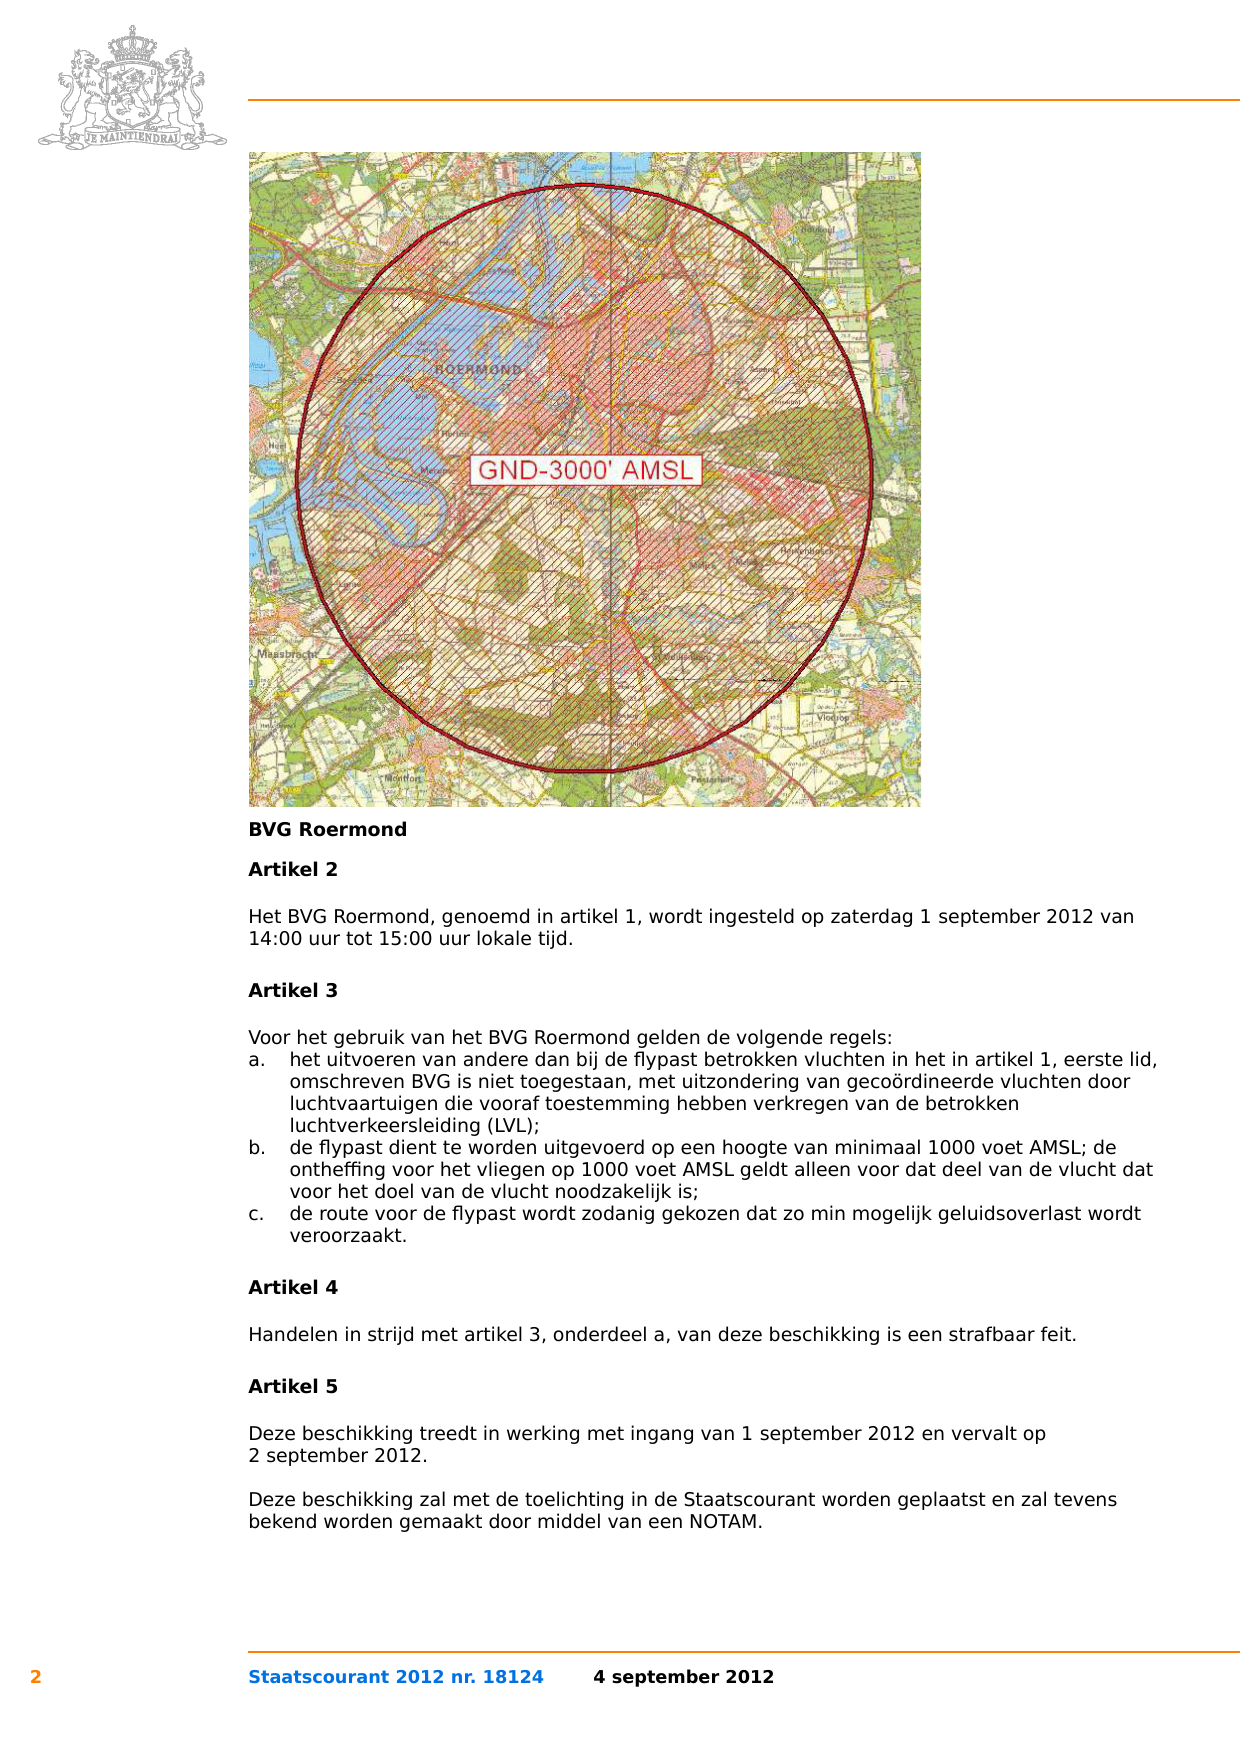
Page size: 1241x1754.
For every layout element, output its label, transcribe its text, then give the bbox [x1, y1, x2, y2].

text Het BVG Roermond, genoemd in artikel 1, wordt ingesteld op zaterdag 1 september 2012 van 14:00 uur tot 15:00 uur lokale tijd. [248, 906, 1163, 950]
subtitle Artikel 5 [248, 1376, 1163, 1398]
subtitle Artikel 4 [248, 1277, 1163, 1299]
text Handelen in strijd met artikel 3, onderdeel a, van deze beschikking is een strafbaar feit. [248, 1324, 1163, 1346]
text b. de flypast dient te worden uitgevoerd op een hoogte van minimaal 1000 voet AMSL; de ontheffing voor het vliegen op 1000 voet AMSL geldt alleen voor dat deel van de vlucht dat voor het doel van de vlucht noodzakelijk is; [248, 1137, 1163, 1203]
picture [38, 25, 227, 150]
subtitle Artikel 3 [248, 980, 1163, 1002]
subtitle Artikel 2 [248, 859, 1163, 881]
text Voor het gebruik van het BVG Roermond gelden de volgende regels: [248, 1027, 1163, 1049]
text c. de route voor de flypast wordt zodanig gekozen dat zo min mogelijk geluidsoverlast wordt veroorzaakt. [248, 1203, 1163, 1247]
picture [248, 151, 922, 808]
text BVG Roermond [248, 819, 921, 841]
text Deze beschikking zal met de toelichting in de Staatscourant worden geplaatst en zal tevens bekend worden gemaakt door middel van een NOTAM. [248, 1489, 1163, 1533]
text Deze beschikking treedt in werking met ingang van 1 september 2012 en vervalt op 2 september 2012. [248, 1423, 1163, 1467]
text a. het uitvoeren van andere dan bij de flypast betrokken vluchten in het in artikel 1, eerste lid, omschreven BVG is niet toegestaan, met uitzondering van gecoördineerde vluchten door luchtvaartuigen die vooraf toestemming hebben verkregen van de betrokken luchtverkeersleiding (LVL); [248, 1049, 1163, 1137]
